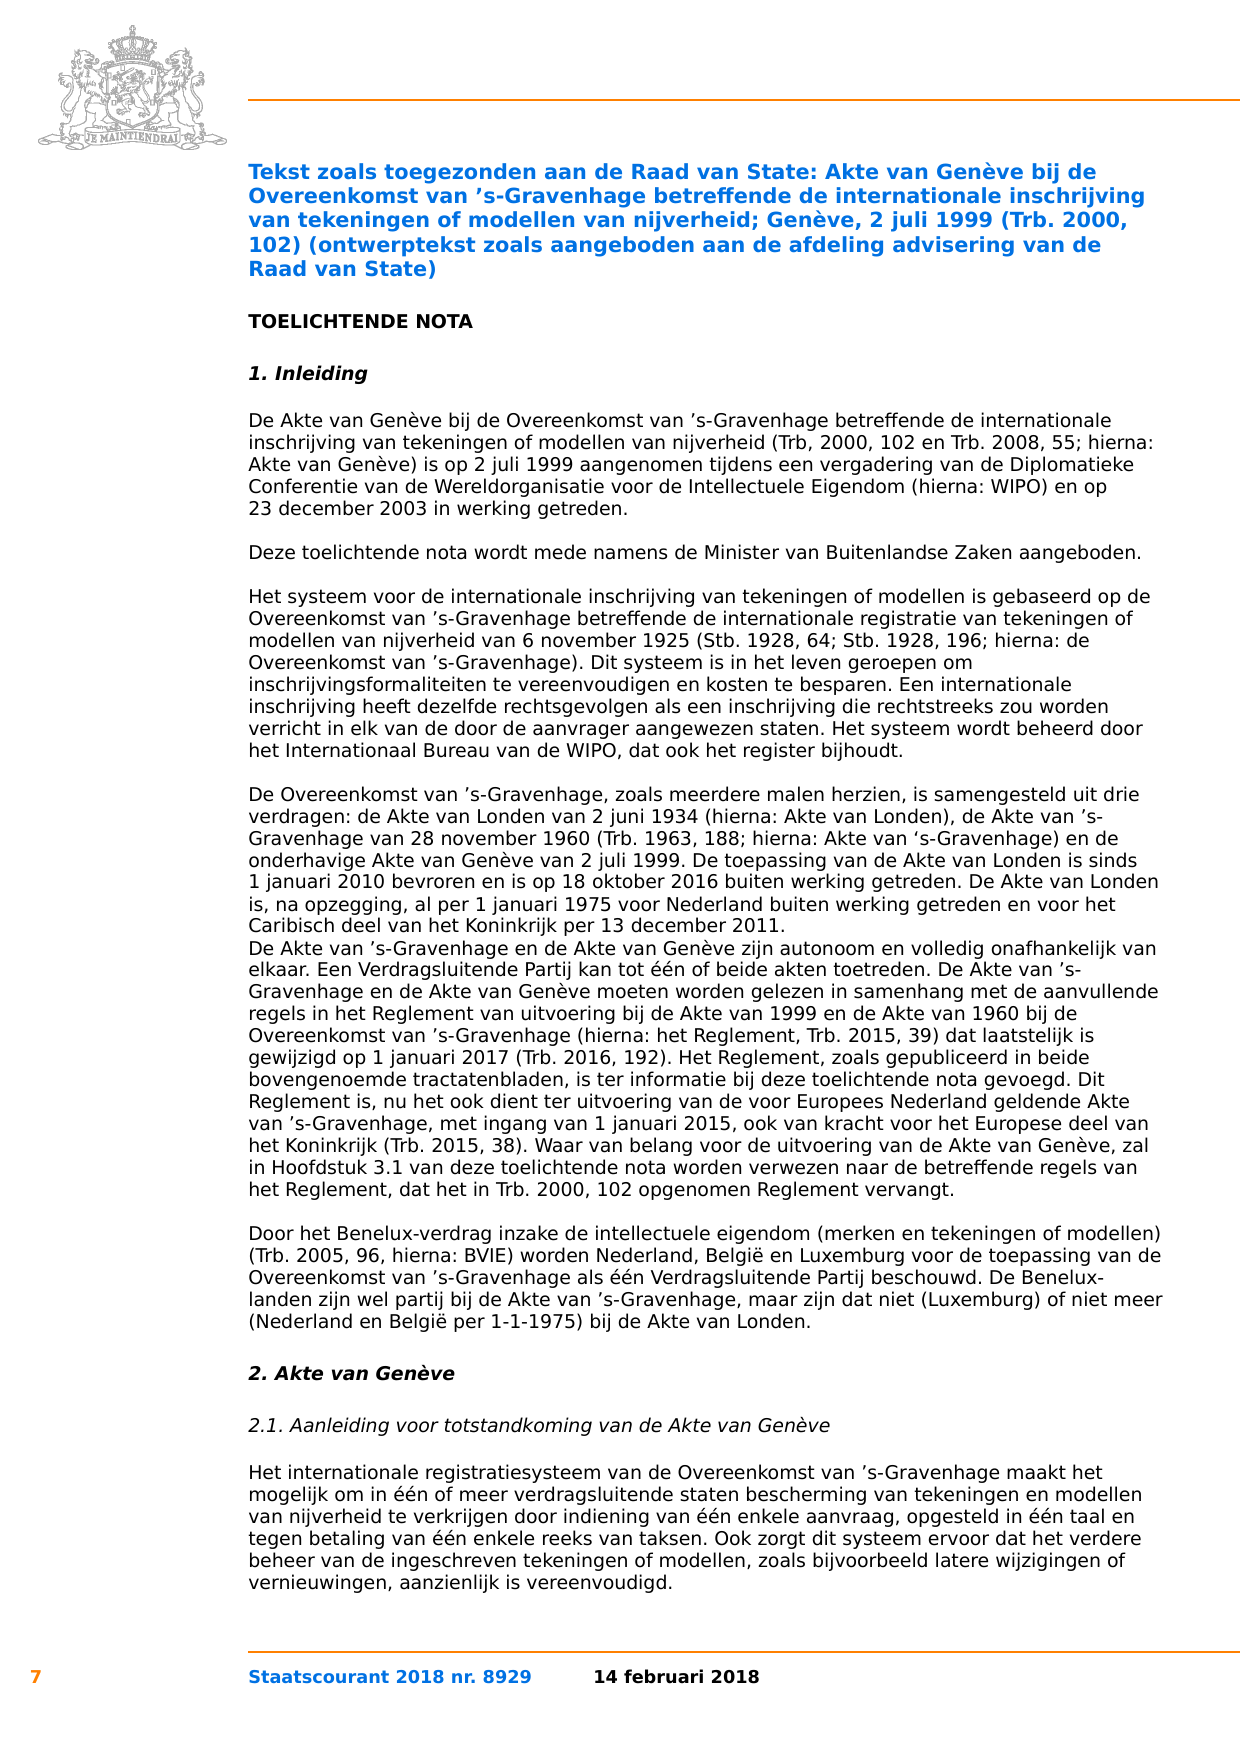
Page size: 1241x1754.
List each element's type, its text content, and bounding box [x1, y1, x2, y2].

subtitle 2.1. Aanleiding voor totstandkoming van de Akte van Genève [248, 1415, 1163, 1437]
subtitle 2. Akte van Genève [248, 1363, 1163, 1385]
picture [38, 25, 227, 150]
text De Akte van ’s-Gravenhage en de Akte van Genève zijn autonoom en volledig onafhankelijk van elkaar. Een Verdragsluitende Partij kan tot één of beide akten toetreden. De Akte van ’s-Gravenhage en de Akte van Genève moeten worden gelezen in samenhang met de aanvullende regels in het Reglement van uitvoering bij de Akte van 1999 en de Akte van 1960 bij de Overeenkomst van ’s-Gravenhage (hierna: het Reglement, Trb. 2015, 39) dat laatstelijk is gewijzigd op 1 januari 2017 (Trb. 2016, 192). Het Reglement, zoals gepubliceerd in beide bovengenoemde tractatenbladen, is ter informatie bij deze toelichtende nota gevoegd. Dit Reglement is, nu het ook dient ter uitvoering van de voor Europees Nederland geldende Akte van ’s-Gravenhage, met ingang van 1 januari 2015, ook van kracht voor het Europese deel van het Koninkrijk (Trb. 2015, 38). Waar van belang voor de uitvoering van de Akte van Genève, zal in Hoofdstuk 3.1 van deze toelichtende nota worden verwezen naar de betreffende regels van het Reglement, dat het in Trb. 2000, 102 opgenomen Reglement vervangt. [248, 937, 1163, 1201]
subtitle Tekst zoals toegezonden aan de Raad van State: Akte van Genève bij de Overeenkomst van ’s-Gravenhage betreffende de internationale inschrijving van tekeningen of modellen van nijverheid; Genève, 2 juli 1999 (Trb. 2000, 102) (ontwerptekst zoals aangeboden aan de afdeling advisering van de Raad van State) [248, 160, 1163, 281]
text De Akte van Genève bij de Overeenkomst van ’s-Gravenhage betreffende de internationale inschrijving van tekeningen of modellen van nijverheid (Trb, 2000, 102 en Trb. 2008, 55; hierna: Akte van Genève) is op 2 juli 1999 aangenomen tijdens een vergadering van de Diplomatieke Conferentie van de Wereldorganisatie voor de Intellectuele Eigendom (hierna: WIPO) en op 23 december 2003 in werking getreden. [248, 410, 1163, 520]
subtitle 1. Inleiding [248, 363, 1163, 385]
text De Overeenkomst van ’s-Gravenhage, zoals meerdere malen herzien, is samengesteld uit drie verdragen: de Akte van Londen van 2 juni 1934 (hierna: Akte van Londen), de Akte van ’s-Gravenhage van 28 november 1960 (Trb. 1963, 188; hierna: Akte van ‘s-Gravenhage) en de onderhavige Akte van Genève van 2 juli 1999. De toepassing van de Akte van Londen is sinds 1 januari 2010 bevroren en is op 18 oktober 2016 buiten werking getreden. De Akte van Londen is, na opzegging, al per 1 januari 1975 voor Nederland buiten werking getreden en voor het Caribisch deel van het Koninkrijk per 13 december 2011. [248, 783, 1163, 937]
subtitle TOELICHTENDE NOTA [248, 311, 1163, 333]
text Door het Benelux-verdrag inzake de intellectuele eigendom (merken en tekeningen of modellen) (Trb. 2005, 96, hierna: BVIE) worden Nederland, België en Luxemburg voor de toepassing van de Overeenkomst van ’s-Gravenhage als één Verdragsluitende Partij beschouwd. De Benelux-landen zijn wel partij bij de Akte van ’s-Gravenhage, maar zijn dat niet (Luxemburg) of niet meer (Nederland en België per 1-1-1975) bij de Akte van Londen. [248, 1223, 1163, 1333]
text Het systeem voor de internationale inschrijving van tekeningen of modellen is gebaseerd op de Overeenkomst van ’s-Gravenhage betreffende de internationale registratie van tekeningen of modellen van nijverheid van 6 november 1925 (Stb. 1928, 64; Stb. 1928, 196; hierna: de Overeenkomst van ’s-Gravenhage). Dit systeem is in het leven geroepen om inschrijvingsformaliteiten te vereenvoudigen en kosten te besparen. Een internationale inschrijving heeft dezelfde rechtsgevolgen als een inschrijving die rechtstreeks zou worden verricht in elk van de door de aanvrager aangewezen staten. Het systeem wordt beheerd door het Internationaal Bureau van de WIPO, dat ook het register bijhoudt. [248, 586, 1163, 762]
text Deze toelichtende nota wordt mede namens de Minister van Buitenlandse Zaken aangeboden. [248, 542, 1163, 564]
text Het internationale registratiesysteem van de Overeenkomst van ’s-Gravenhage maakt het mogelijk om in één of meer verdragsluitende staten bescherming van tekeningen en modellen van nijverheid te verkrijgen door indiening van één enkele aanvraag, opgesteld in één taal en tegen betaling van één enkele reeks van taksen. Ook zorgt dit systeem ervoor dat het verdere beheer van de ingeschreven tekeningen of modellen, zoals bijvoorbeeld latere wijzigingen of vernieuwingen, aanzienlijk is vereenvoudigd. [248, 1462, 1163, 1594]
